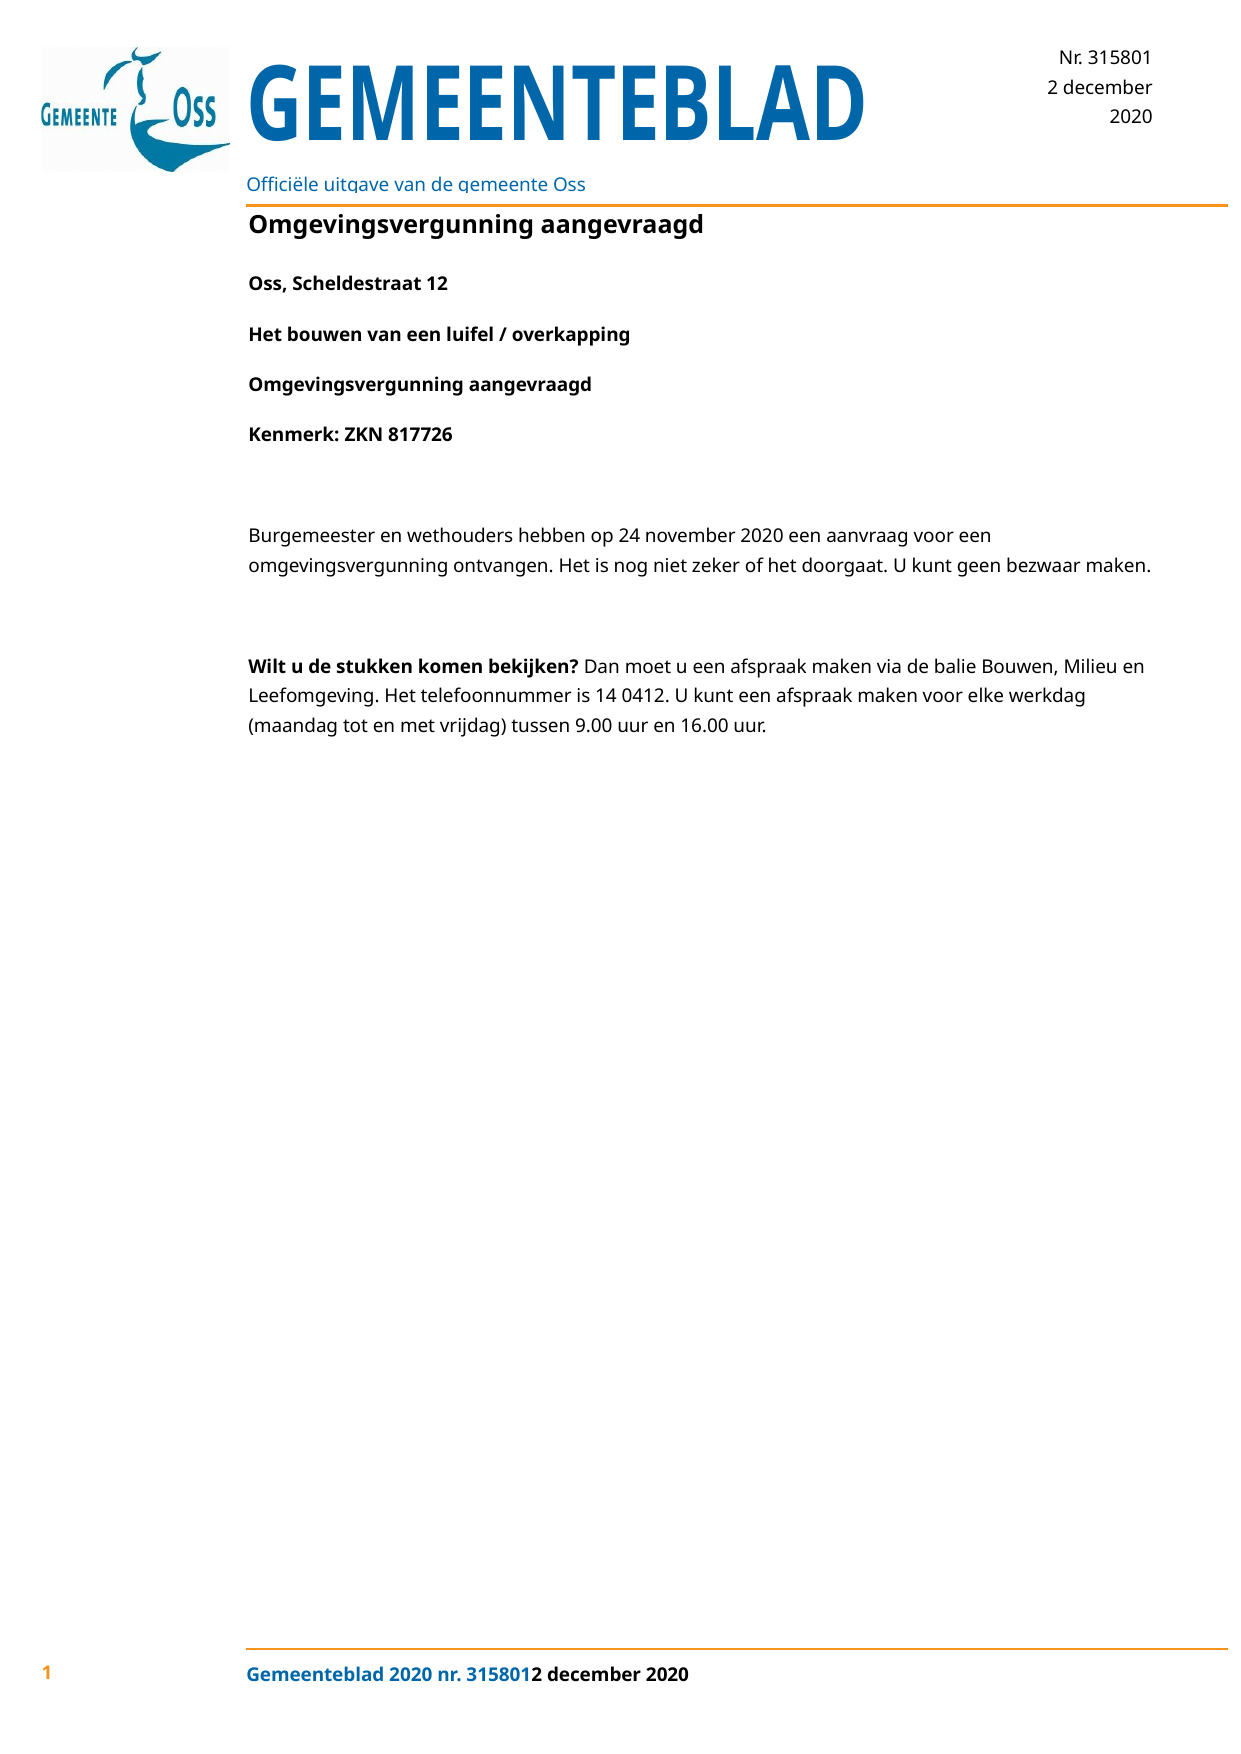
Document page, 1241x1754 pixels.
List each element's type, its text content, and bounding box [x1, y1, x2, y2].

text Kenmerk: ZKN 817726 [248, 422, 1152, 447]
text Omgevingsvergunning aangevraagd [248, 371, 1152, 397]
picture [41, 47, 231, 172]
text Omgevingsvergunning aangevraagd [248, 207, 1152, 241]
text Oss, Scheldestraat 12 [248, 270, 1152, 296]
text Wilt u de stukken komen bekijken? Dan moet u een afspraak maken via de balie Bouwen, Milieu en Leefomgeving. Het telefoonnummer is 14 0412. U kunt een afspraak maken voor elke werkdag (maandag tot en met vrijdag) tussen 9.00 uur en 16.00 uur. [248, 653, 1152, 738]
text Burgemeester en wethouders hebben op 24 november 2020 een aanvraag voor een omgevingsvergunning ontvangen. Het is nog niet zeker of het doorgaat. U kunt geen bezwaar maken. [248, 522, 1152, 578]
text Het bouwen van een luifel / overkapping [248, 321, 1152, 346]
